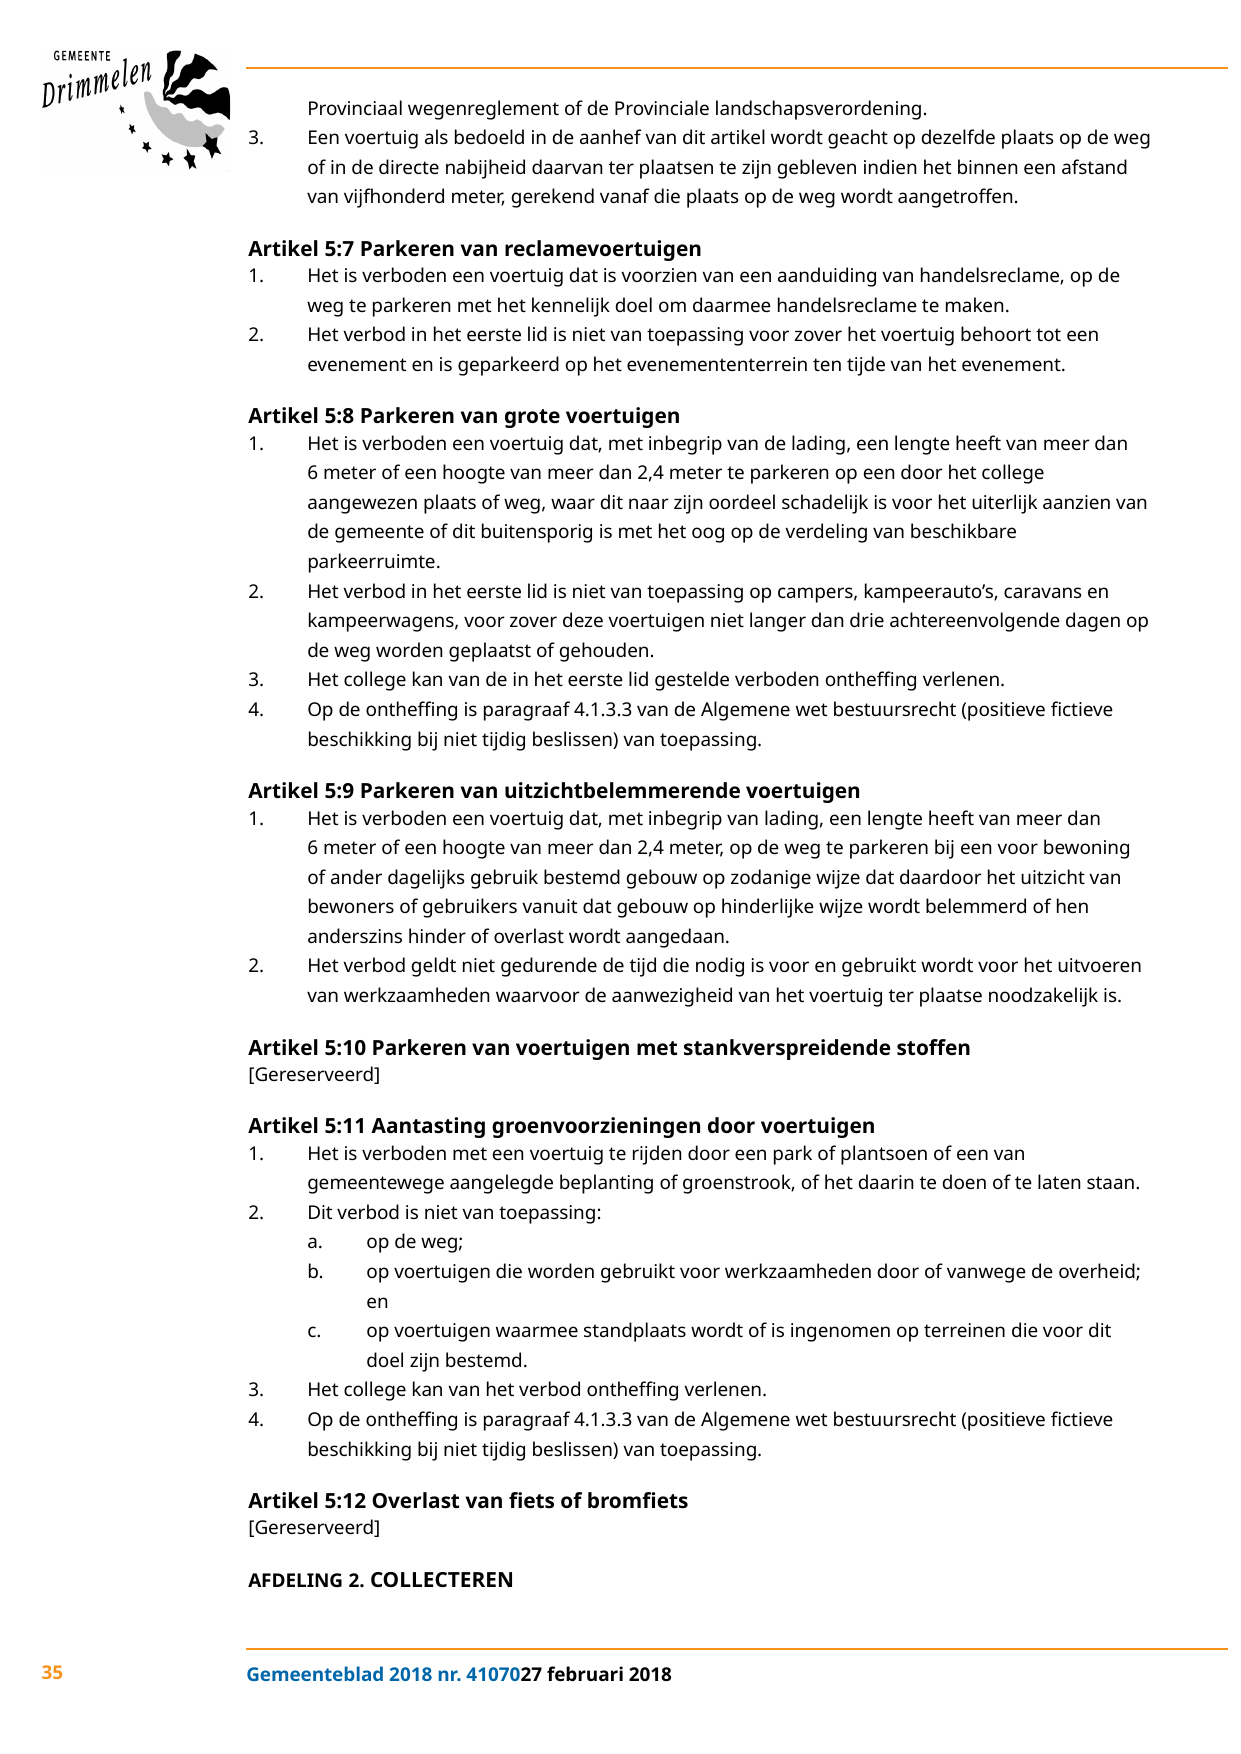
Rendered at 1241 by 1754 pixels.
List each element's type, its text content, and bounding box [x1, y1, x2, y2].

text Artikel 5:10 Parkeren van voertuigen met stankverspreidende stoffen [248, 1033, 1152, 1061]
text [Gereserveerd] [248, 1514, 1152, 1540]
text Artikel 5:7 Parkeren van reclamevoertuigen [248, 234, 1152, 262]
list Het is verboden een voertuig dat, met inbegrip van lading, een lengte heeft van meer dan 6 meter of een hoogte van meer dan 2,4 meter, op de weg te parkeren bij een voor bewoning of ander dagelijks gebruik bestemd gebouw op zodanige wijze dat daardoor het uitzicht van bewoners of gebruikers vanuit dat gebouw op hinderlijke wijze wordt belemmerd of hen anderszins hinder of overlast wordt aangedaan. [248, 805, 1152, 949]
list op voertuigen die worden gebruikt voor werkzaamheden door of vanwege de overheid; en [307, 1258, 1152, 1313]
list Het is verboden met een voertuig te rijden door een park of plantsoen of een van gemeentewege aangelegde beplanting of groenstrook, of het daarin te doen of te laten staan. [248, 1140, 1152, 1195]
list Provinciaal wegenreglement of de Provinciale landschapsverordening. [248, 95, 1152, 121]
list Een voertuig als bedoeld in de aanhef van dit artikel wordt geacht op dezelfde plaats op de weg of in de directe nabijheid daarvan ter plaatsen te zijn gebleven indien het binnen een afstand van vijfhonderd meter, gerekend vanaf die plaats op de weg wordt aangetroffen. [248, 124, 1152, 209]
list Dit verbod is niet van toepassing: [248, 1199, 1152, 1225]
picture [41, 47, 231, 172]
text Artikel 5:9 Parkeren van uitzichtbelemmerende voertuigen [248, 776, 1152, 805]
text Artikel 5:11 Aantasting groenvoorzieningen door voertuigen [248, 1111, 1152, 1140]
list Op de ontheffing is paragraaf 4.1.3.3 van de Algemene wet bestuursrecht (positieve fictieve beschikking bij niet tijdig beslissen) van toepassing. [248, 1406, 1152, 1461]
text [Gereserveerd] [248, 1061, 1152, 1087]
list Het verbod geldt niet gedurende de tijd die nodig is voor en gebruikt wordt voor het uitvoeren van werkzaamheden waarvoor de aanwezigheid van het voertuig ter plaatse noodzakelijk is. [248, 953, 1152, 1008]
list Het college kan van de in het eerste lid gestelde verboden ontheffing verlenen. [248, 667, 1152, 692]
text Artikel 5:8 Parkeren van grote voertuigen [248, 402, 1152, 430]
text AFDELING 2. COLLECTEREN [248, 1565, 1152, 1593]
list Het verbod in het eerste lid is niet van toepassing op campers, kampeerauto’s, caravans en kampeerwagens, voor zover deze voertuigen niet langer dan drie achtereenvolgende dagen op de weg worden geplaatst of gehouden. [248, 578, 1152, 663]
list Het is verboden een voertuig dat is voorzien van een aanduiding van handelsreclame, op de weg te parkeren met het kennelijk doel om daarmee handelsreclame te maken. [248, 262, 1152, 318]
list Het college kan van het verbod ontheffing verlenen. [248, 1377, 1152, 1402]
list Het is verboden een voertuig dat, met inbegrip van de lading, een lengte heeft van meer dan 6 meter of een hoogte van meer dan 2,4 meter te parkeren op een door het college aangewezen plaats of weg, waar dit naar zijn oordeel schadelijk is voor het uiterlijk aanzien van de gemeente of dit buitensporig is met het oog op de verdeling van beschikbare parkeerruimte. [248, 430, 1152, 574]
list op de weg; [307, 1229, 1152, 1254]
list op voertuigen waarmee standplaats wordt of is ingenomen op terreinen die voor dit doel zijn bestemd. [307, 1317, 1152, 1373]
list Op de ontheffing is paragraaf 4.1.3.3 van de Algemene wet bestuursrecht (positieve fictieve beschikking bij niet tijdig beslissen) van toepassing. [248, 696, 1152, 752]
list Het verbod in het eerste lid is niet van toepassing voor zover het voertuig behoort tot een evenement en is geparkeerd op het evenemententerrein ten tijde van het evenement. [248, 322, 1152, 377]
text Artikel 5:12 Overlast van fiets of bromfiets [248, 1486, 1152, 1514]
